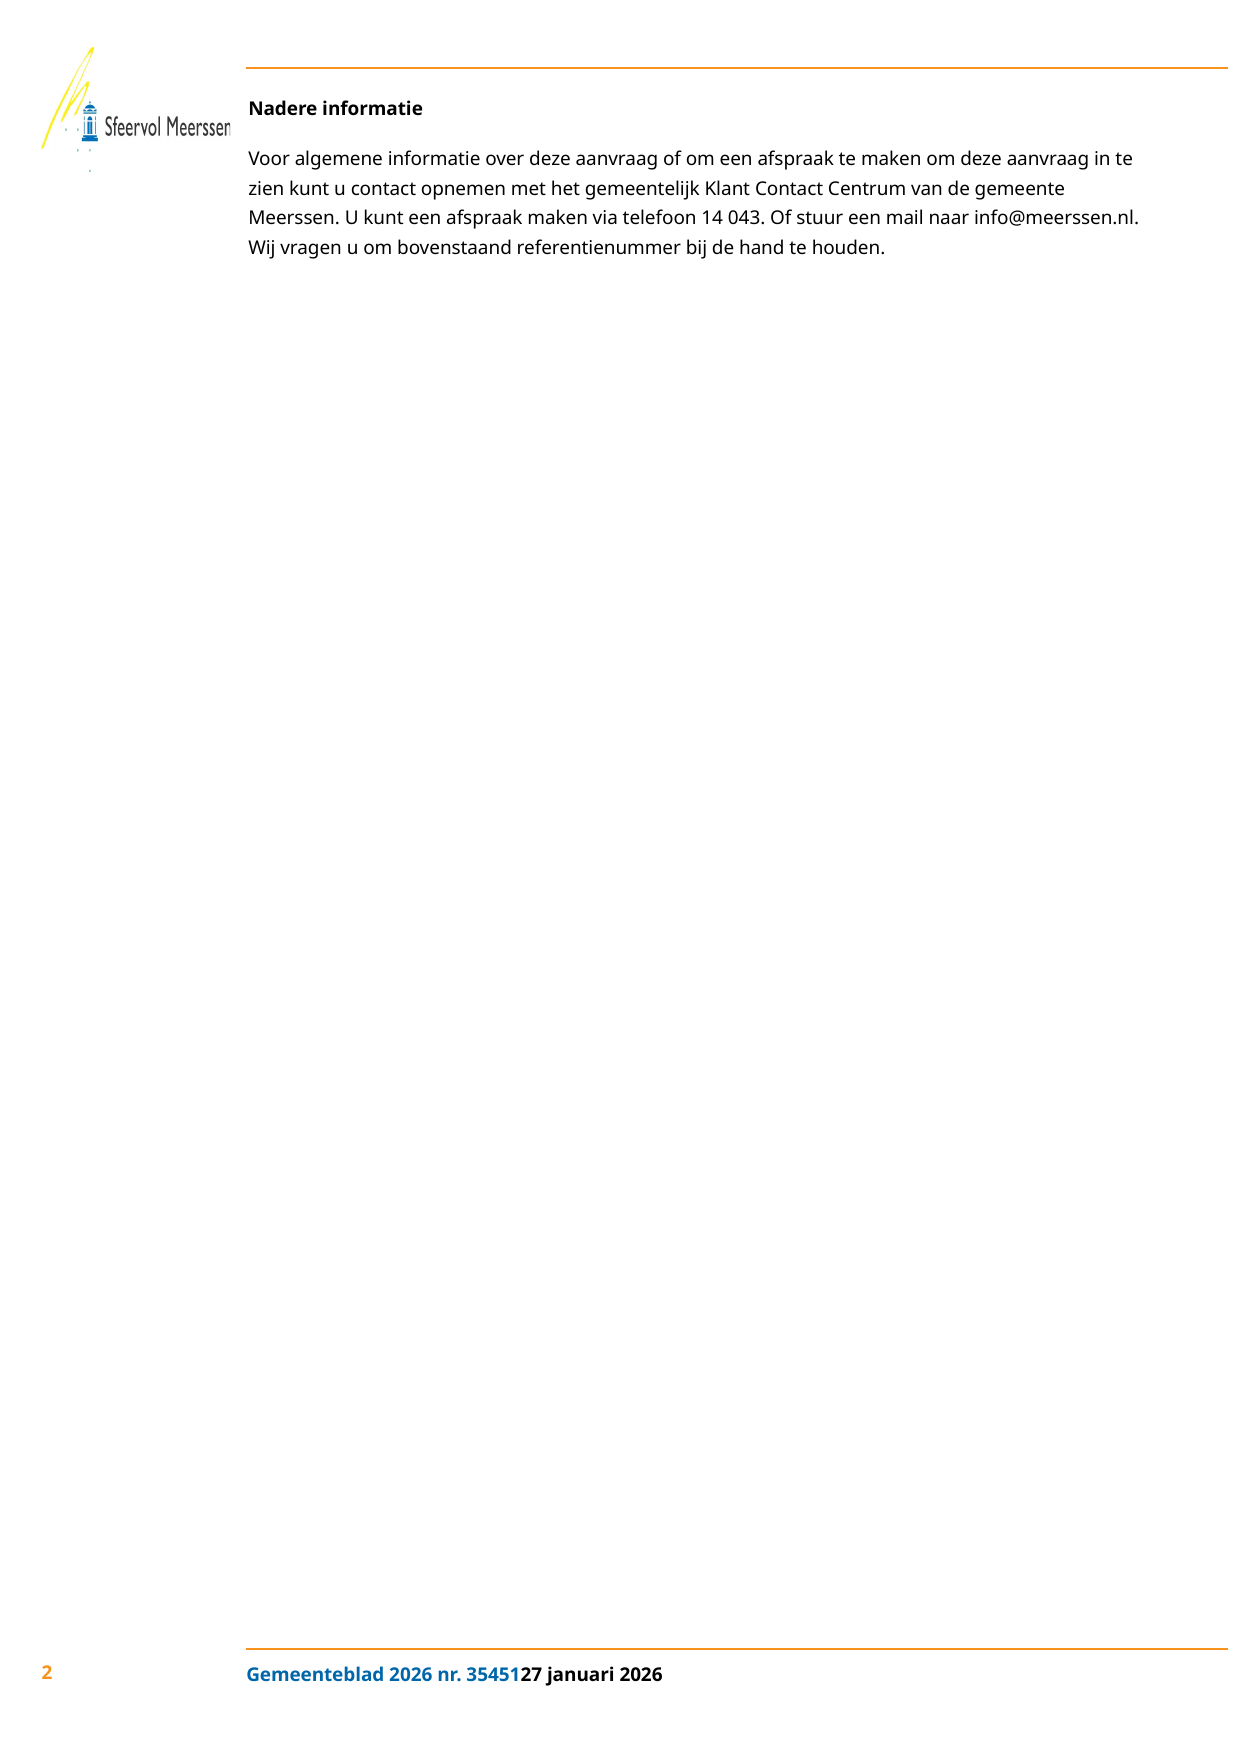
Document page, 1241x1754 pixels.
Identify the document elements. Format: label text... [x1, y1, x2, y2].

picture [41, 47, 231, 172]
text Voor algemene informatie over deze aanvraag of om een afspraak te maken om deze aanvraag in te zien kunt u contact opnemen met het gemeentelijk Klant Contact Centrum van de gemeente Meerssen. U kunt een afspraak maken via telefoon 14 043. Of stuur een mail naar info@meerssen.nl. Wij vragen u om bovenstaand referentienummer bij de hand te houden. [248, 145, 1152, 260]
text Nadere informatie [248, 95, 1152, 121]
